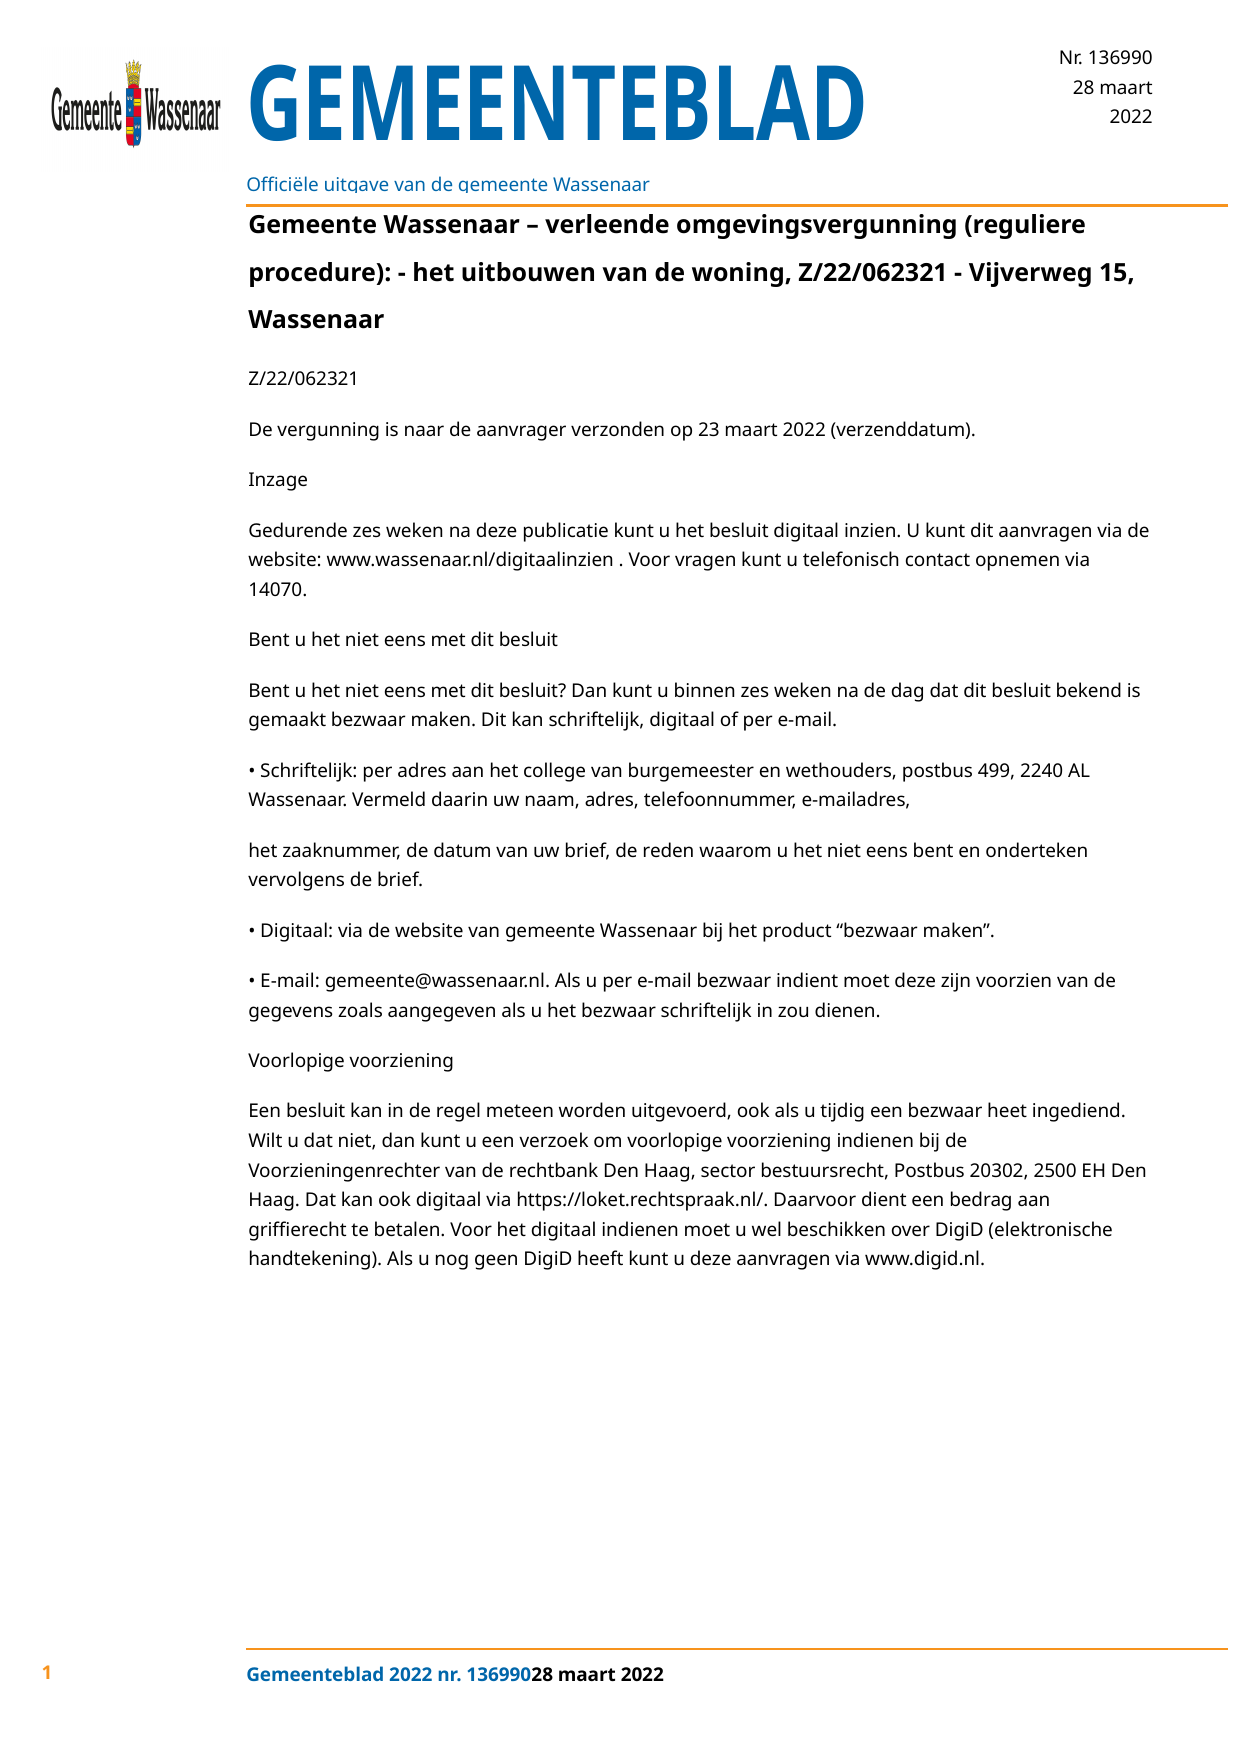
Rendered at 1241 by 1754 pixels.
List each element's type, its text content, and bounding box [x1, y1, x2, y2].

text Gedurende zes weken na deze publicatie kunt u het besluit digitaal inzien. U kunt dit aanvragen via de website: www.wassenaar.nl/digitaalinzien . Voor vragen kunt u telefonisch contact opnemen via 14070. [248, 517, 1152, 602]
text Inzage [248, 466, 1152, 492]
text Een besluit kan in de regel meteen worden uitgevoerd, ook als u tijdig een bezwaar heet ingediend. Wilt u dat niet, dan kunt u een verzoek om voorlopige voorziening indienen bij de Voorzieningenrechter van de rechtbank Den Haag, sector bestuursrecht, Postbus 20302, 2500 EH Den Haag. Dat kan ook digitaal via https://loket.rechtspraak.nl/. Daarvoor dient een bedrag aan griffierecht te betalen. Voor het digitaal indienen moet u wel beschikken over DigiD (elektronische handtekening). Als u nog geen DigiD heeft kunt u deze aanvragen via www.digid.nl. [248, 1098, 1152, 1271]
text • E-mail: gemeente@wassenaar.nl. Als u per e-mail bezwaar indient moet deze zijn voorzien van de gegevens zoals aangegeven als u het bezwaar schriftelijk in zou dienen. [248, 967, 1152, 1022]
text Voorlopige voorziening [248, 1047, 1152, 1073]
text Bent u het niet eens met dit besluit [248, 626, 1152, 652]
text Bent u het niet eens met dit besluit? Dan kunt u binnen zes weken na de dag dat dit besluit bekend is gemaakt bezwaar maken. Dit kan schriftelijk, digitaal of per e-mail. [248, 677, 1152, 732]
text • Schriftelijk: per adres aan het college van burgemeester en wethouders, postbus 499, 2240 AL Wassenaar. Vermeld daarin uw naam, adres, telefoonnummer, e-mailadres, [248, 757, 1152, 812]
text De vergunning is naar de aanvrager verzonden op 23 maart 2022 (verzenddatum). [248, 416, 1152, 442]
text het zaaknummer, de datum van uw brief, de reden waarom u het niet eens bent en onderteken vervolgens de brief. [248, 837, 1152, 892]
picture [41, 47, 231, 172]
text Gemeente Wassenaar – verleende omgevingsvergunning (reguliere procedure): - het uitbouwen van de woning, Z/22/062321 - Vijverweg 15, Wassenaar [248, 207, 1152, 336]
text • Digitaal: via de website van gemeente Wassenaar bij het product “bezwaar maken”. [248, 917, 1152, 942]
text Z/22/062321 [248, 366, 1152, 391]
